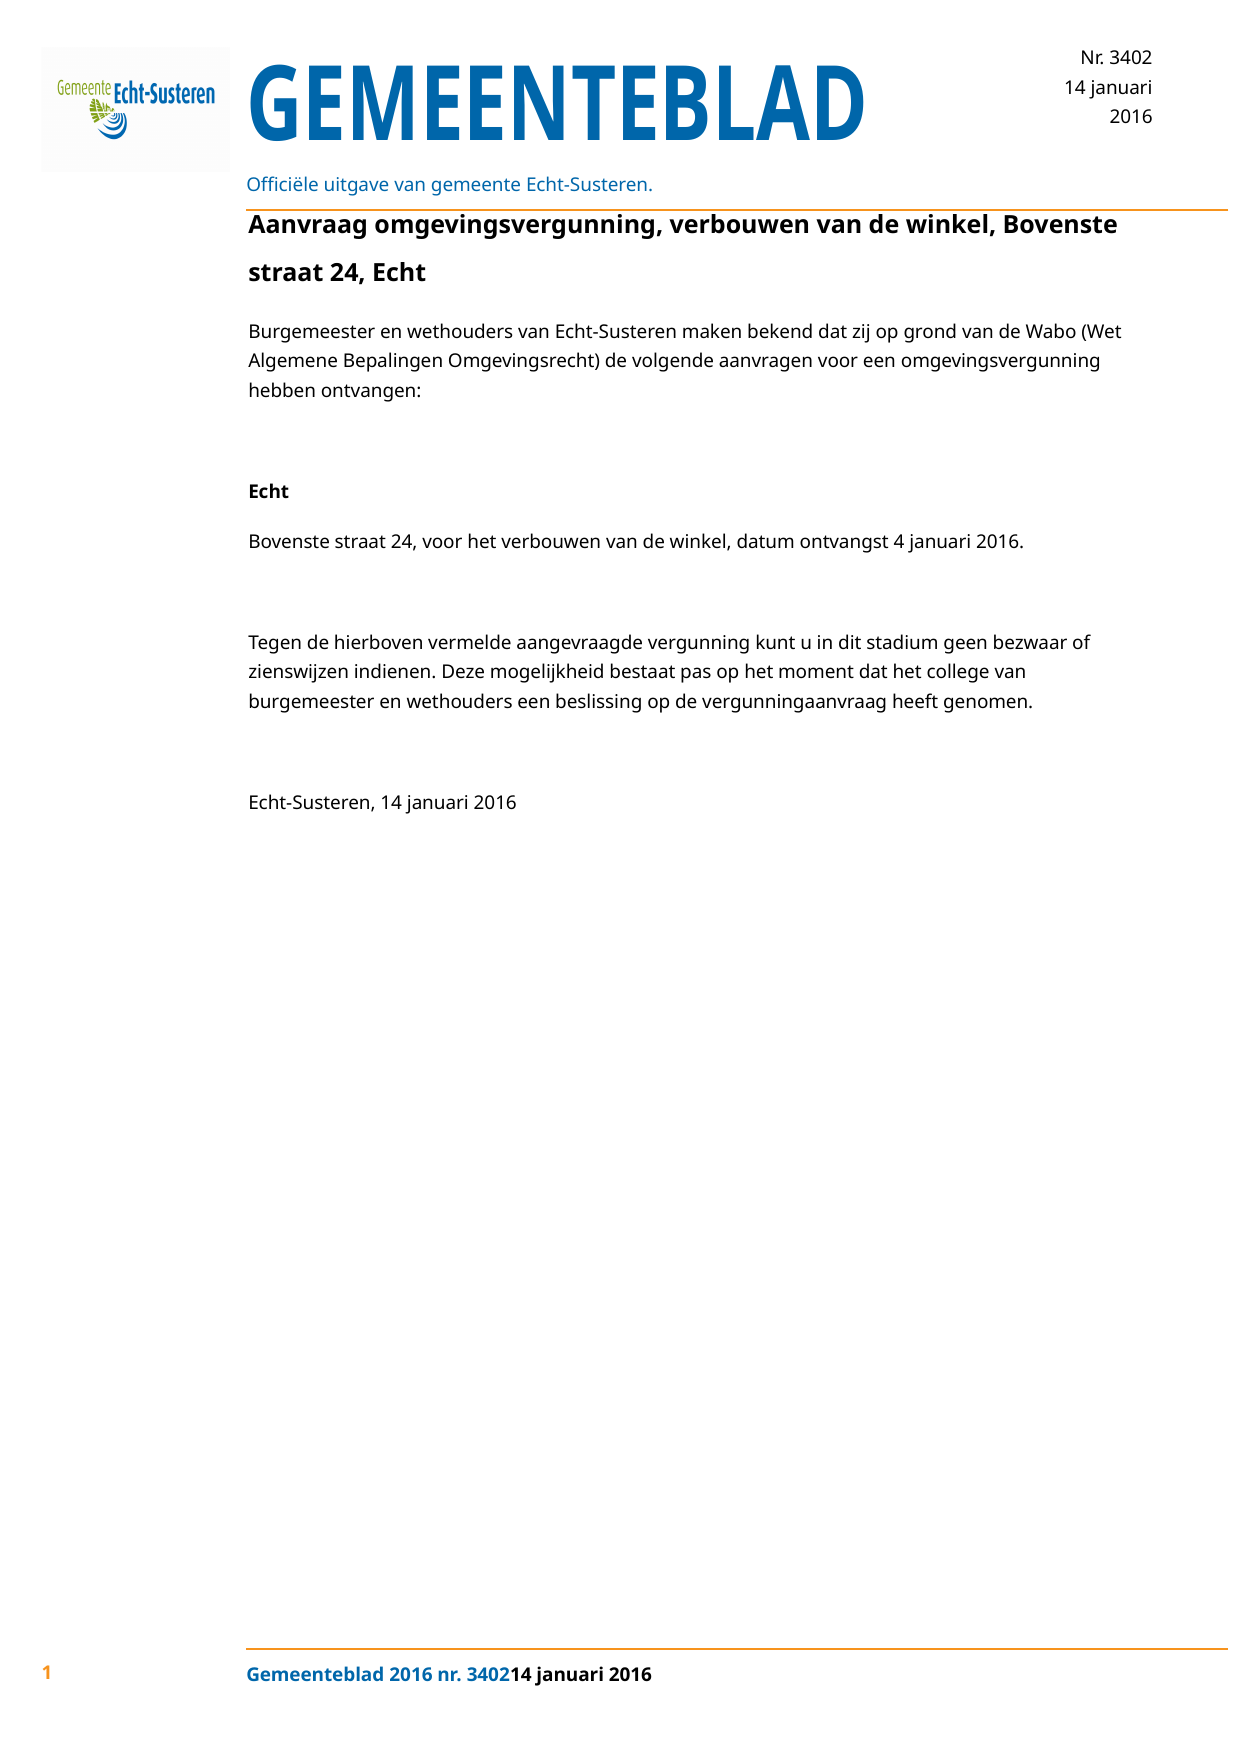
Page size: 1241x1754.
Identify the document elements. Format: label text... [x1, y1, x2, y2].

text Echt-Susteren, 14 januari 2016 [248, 789, 1152, 815]
picture [41, 47, 231, 172]
text Tegen de hierboven vermelde aangevraagde vergunning kunt u in dit stadium geen bezwaar of zienswijzen indienen. Deze mogelijkheid bestaat pas op het moment dat het college van burgemeester en wethouders een beslissing op de vergunningaanvraag heeft genomen. [248, 629, 1152, 714]
text Echt [248, 478, 1152, 504]
text Aanvraag omgevingsvergunning, verbouwen van de winkel, Bovenste straat 24, Echt [248, 211, 1152, 288]
text Bovenste straat 24, voor het verbouwen van de winkel, datum ontvangst 4 januari 2016. [248, 528, 1152, 554]
text Burgemeester en wethouders van Echt-Susteren maken bekend dat zij op grond van de Wabo (Wet Algemene Bepalingen Omgevingsrecht) de volgende aanvragen voor een omgevingsvergunning hebben ontvangen: [248, 318, 1152, 403]
